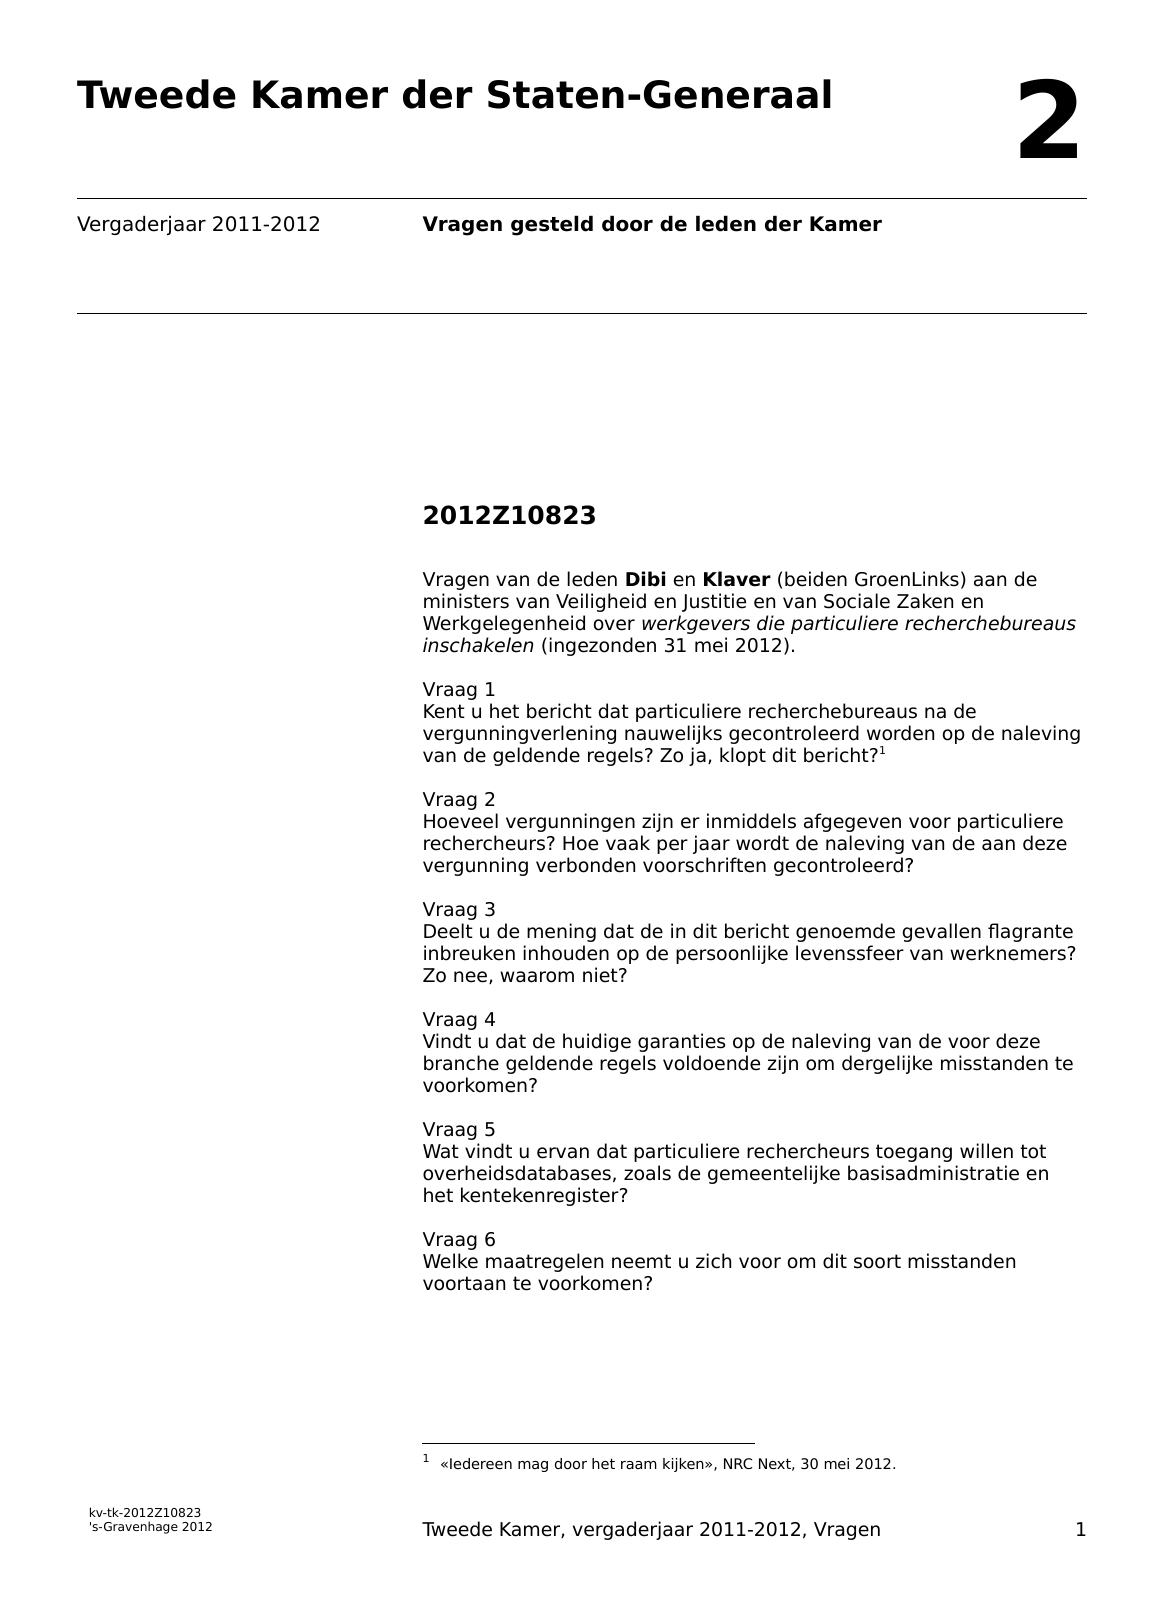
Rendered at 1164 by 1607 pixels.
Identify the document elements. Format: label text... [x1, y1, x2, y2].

text Vindt u dat de huidige garanties op de naleving van de voor deze branche geldende regels voldoende zijn om dergelijke misstanden te voorkomen? [422, 1031, 1087, 1097]
text Wat vindt u ervan dat particuliere rechercheurs toegang willen tot overheidsdatabases, zoals de gemeentelijke basisadministratie en het kentekenregister? [422, 1141, 1087, 1207]
text Vraag 2 [422, 789, 1087, 811]
text Vraag 5 [422, 1119, 1087, 1141]
text Vraag 4 [422, 1009, 1087, 1031]
text Hoeveel vergunningen zijn er inmiddels afgegeven voor particuliere rechercheurs? Hoe vaak per jaar wordt de naleving van de aan deze vergunning verbonden voorschriften gecontroleerd? [422, 811, 1087, 877]
table_cell Vergaderjaar 2011-2012 [77, 199, 422, 313]
text 's-Gravenhage 2012 [88, 1520, 323, 1534]
text «Iedereen mag door het raam kijken», NRC Next, 30 mei 2012. [422, 1452, 1087, 1474]
table_cell Vragen gesteld door de leden der Kamer [422, 199, 1087, 313]
table_header Tweede Kamer der Staten-Generaal [77, 59, 886, 198]
text Kent u het bericht dat particuliere recherchebureaus na de vergunningverlening nauwelijks gecontroleerd worden op de naleving van de geldende regels? Zo ja, klopt dit bericht? [422, 701, 1087, 767]
text Vragen van de leden Dibi en Klaver (beiden GroenLinks) aan de ministers van Veiligheid en Justitie en van Sociale Zaken en Werkgelegenheid over werkgevers die particuliere recherchebureaus inschakelen (ingezonden 31 mei 2012). [422, 569, 1087, 657]
text Vraag 3 [422, 899, 1087, 921]
text 2012Z10823 [422, 501, 1087, 531]
text kv-tk-2012Z10823 [88, 1506, 323, 1520]
text Vraag 6 [422, 1229, 1087, 1251]
text Vraag 1 [422, 679, 1087, 701]
text Welke maatregelen neemt u zich voor om dit soort misstanden voortaan te voorkomen? [422, 1251, 1087, 1295]
table_header 2 [886, 59, 1087, 198]
text Deelt u de mening dat de in dit bericht genoemde gevallen flagrante inbreuken inhouden op de persoonlijke levenssfeer van werknemers? Zo nee, waarom niet? [422, 921, 1087, 987]
